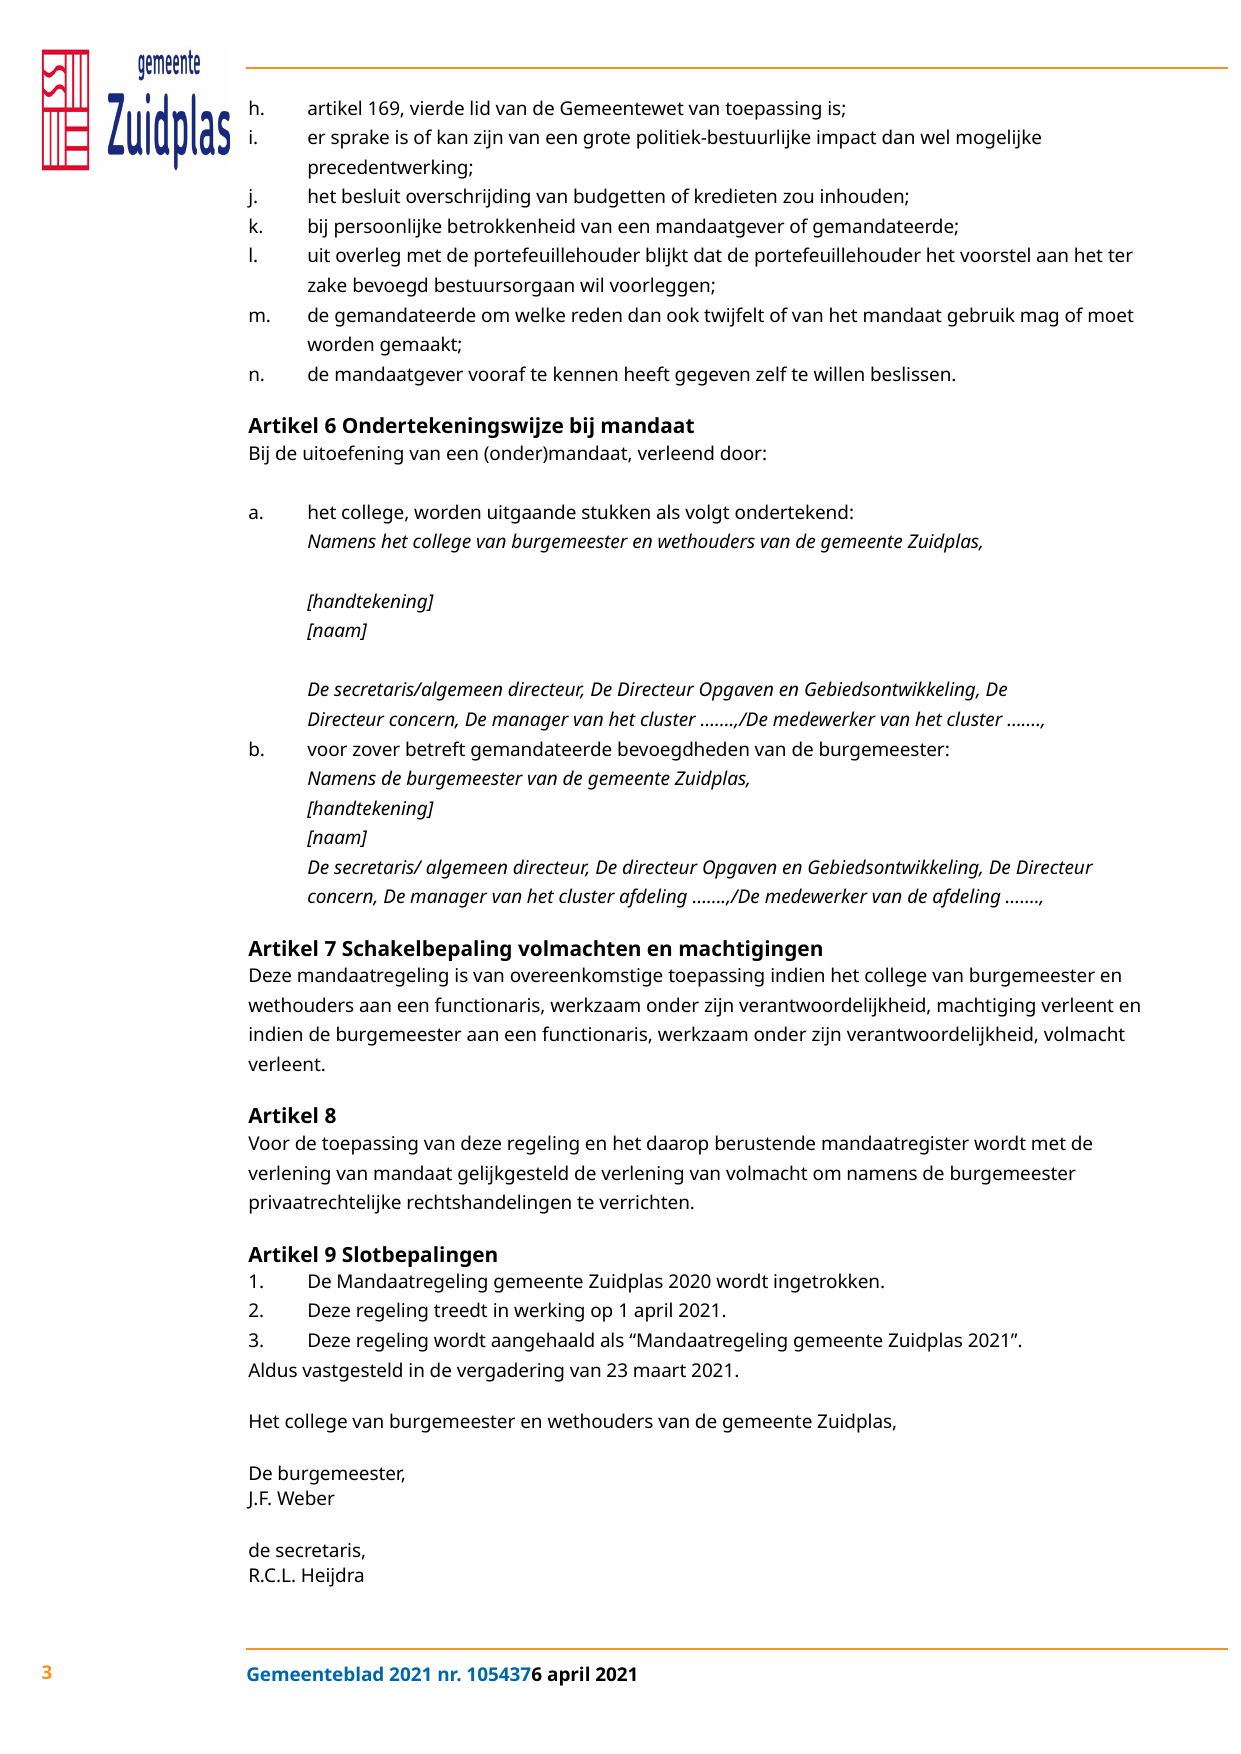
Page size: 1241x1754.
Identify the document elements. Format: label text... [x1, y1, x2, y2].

list bij persoonlijke betrokkenheid van een mandaatgever of gemandateerde; [248, 213, 1152, 239]
list De secretaris/ algemeen directeur, De directeur Opgaven en Gebiedsontwikkeling, De Directeur concern, De manager van het cluster afdeling …….,/De medewerker van de afdeling ……., [248, 854, 1152, 909]
picture [41, 47, 231, 172]
list voor zover betreft gemandateerde bevoegdheden van de burgemeester: [248, 736, 1152, 761]
text R.C.L. Heijdra [248, 1563, 1152, 1588]
text Artikel 9 Slotbepalingen [248, 1240, 1152, 1268]
text Aldus vastgesteld in de vergadering van 23 maart 2021. [248, 1357, 1152, 1383]
list Deze regeling treedt in werking op 1 april 2021. [248, 1298, 1152, 1323]
list het besluit overschrijding van budgetten of kredieten zou inhouden; [248, 183, 1152, 209]
list [handtekening] [248, 795, 1152, 821]
text de secretaris, [248, 1537, 1152, 1563]
list Deze regeling wordt aangehaald als “Mandaatregeling gemeente Zuidplas 2021”. [248, 1327, 1152, 1353]
text J.F. Weber [248, 1486, 1152, 1511]
list de mandaatgever vooraf te kennen heeft gegeven zelf te willen beslissen. [248, 361, 1152, 387]
list De Mandaatregeling gemeente Zuidplas 2020 wordt ingetrokken. [248, 1268, 1152, 1294]
text De burgemeester, [248, 1460, 1152, 1486]
list de gemandateerde om welke reden dan ook twijfelt of van het mandaat gebruik mag of moet worden gemaakt; [248, 302, 1152, 357]
list Namens de burgemeester van de gemeente Zuidplas, [248, 765, 1152, 791]
text Artikel 8 [248, 1102, 1152, 1130]
list er sprake is of kan zijn van een grote politiek-bestuurlijke impact dan wel mogelijke precedentwerking; [248, 124, 1152, 180]
list artikel 169, vierde lid van de Gemeentewet van toepassing is; [248, 95, 1152, 121]
list De secretaris/algemeen directeur, De Directeur Opgaven en Gebiedsontwikkeling, De [248, 677, 1152, 702]
text Het college van burgemeester en wethouders van de gemeente Zuidplas, [248, 1408, 1152, 1434]
list Directeur concern, De manager van het cluster …….,/De medewerker van het cluster ……., [248, 706, 1152, 732]
list [naam] [248, 824, 1152, 850]
list het college, worden uitgaande stukken als volgt ondertekend: [248, 499, 1152, 525]
list [naam] [248, 617, 1152, 643]
text Bij de uitoefening van een (onder)mandaat, verleend door: [248, 440, 1152, 466]
list uit overleg met de portefeuillehouder blijkt dat de portefeuillehouder het voorstel aan het ter zake bevoegd bestuursorgaan wil voorleggen; [248, 243, 1152, 298]
list [handtekening] [248, 588, 1152, 613]
text Deze mandaatregeling is van overeenkomstige toepassing indien het college van burgemeester en wethouders aan een functionaris, werkzaam onder zijn verantwoordelijkheid, machtiging verleent en indien de burgemeester aan een functionaris, werkzaam onder zijn verantwoordelijkheid, volmacht verleent. [248, 962, 1152, 1077]
list Namens het college van burgemeester en wethouders van de gemeente Zuidplas, [248, 529, 1152, 554]
text Artikel 7 Schakelbepaling volmachten en machtigingen [248, 934, 1152, 962]
text Voor de toepassing van deze regeling en het daarop berustende mandaatregister wordt met de verlening van mandaat gelijkgesteld de verlening van volmacht om namens de burgemeester privaatrechtelijke rechtshandelingen te verrichten. [248, 1130, 1152, 1215]
text Artikel 6 Ondertekeningswijze bij mandaat [248, 411, 1152, 440]
